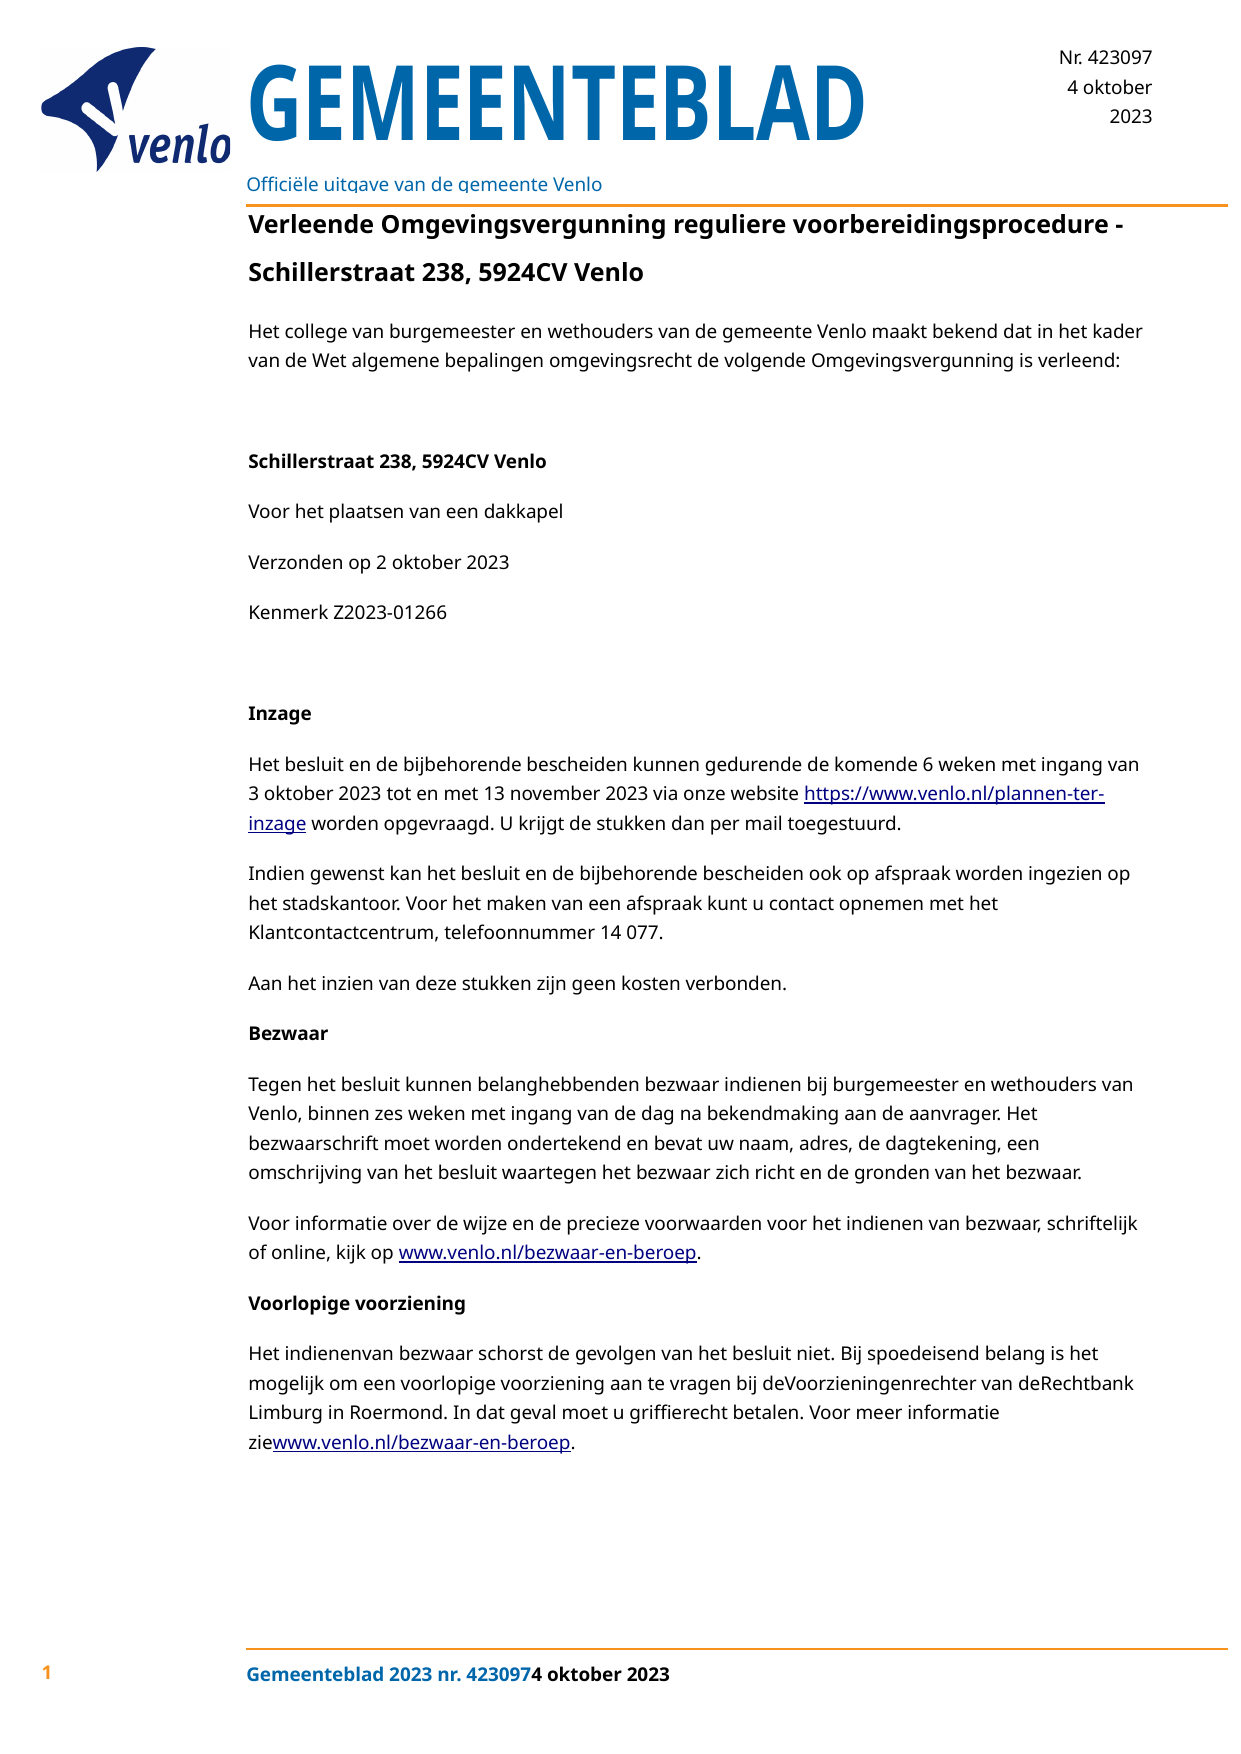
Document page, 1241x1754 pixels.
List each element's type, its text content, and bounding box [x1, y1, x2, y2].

text Aan het inzien van deze stukken zijn geen kosten verbonden. [248, 970, 1152, 996]
text Voor het plaatsen van een dakkapel [248, 499, 1152, 524]
text Verzonden op 2 oktober 2023 [248, 549, 1152, 575]
text Kenmerk Z2023-01266 [248, 599, 1152, 625]
text Schillerstraat 238, 5924CV Venlo [248, 448, 1152, 474]
text Het college van burgemeester en wethouders van de gemeente Venlo maakt bekend dat in het kader van de Wet algemene bepalingen omgevingsrecht de volgende Omgevingsvergunning is verleend: [248, 318, 1152, 373]
text Het indienenvan bezwaar schorst de gevolgen van het besluit niet. Bij spoedeisend belang is het mogelijk om een voorlopige voorziening aan te vragen bij deVoorzieningenrechter van deRechtbank Limburg in Roermond. In dat geval moet u griffierecht betalen. Voor meer informatie ziewww.venlo.nl/bezwaar-en-beroep. [248, 1340, 1152, 1455]
text Bezwaar [248, 1020, 1152, 1046]
text Indien gewenst kan het besluit en de bijbehorende bescheiden ook op afspraak worden ingezien op het stadskantoor. Voor het maken van een afspraak kunt u contact opnemen met het Klantcontactcentrum, telefoonnummer 14 077. [248, 860, 1152, 945]
text Inzage [248, 700, 1152, 726]
text Voorlopige voorziening [248, 1290, 1152, 1316]
text Het besluit en de bijbehorende bescheiden kunnen gedurende de komende 6 weken met ingang van 3 oktober 2023 tot en met 13 november 2023 via onze website https://www.venlo.nl/plannen-ter-inzage worden opgevraagd. U krijgt de stukken dan per mail toegestuurd. [248, 751, 1152, 836]
picture [41, 47, 231, 172]
text Verleende Omgevingsvergunning reguliere voorbereidingsprocedure - Schillerstraat 238, 5924CV Venlo [248, 207, 1152, 288]
text Tegen het besluit kunnen belanghebbenden bezwaar indienen bij burgemeester en wethouders van Venlo, binnen zes weken met ingang van de dag na bekendmaking aan de aanvrager. Het bezwaarschrift moet worden ondertekend en bevat uw naam, adres, de dagtekening, een omschrijving van het besluit waartegen het bezwaar zich richt en de gronden van het bezwaar. [248, 1071, 1152, 1185]
text Voor informatie over de wijze en de precieze voorwaarden voor het indienen van bezwaar, schriftelijk of online, kijk op www.venlo.nl/bezwaar-en-beroep. [248, 1210, 1152, 1265]
